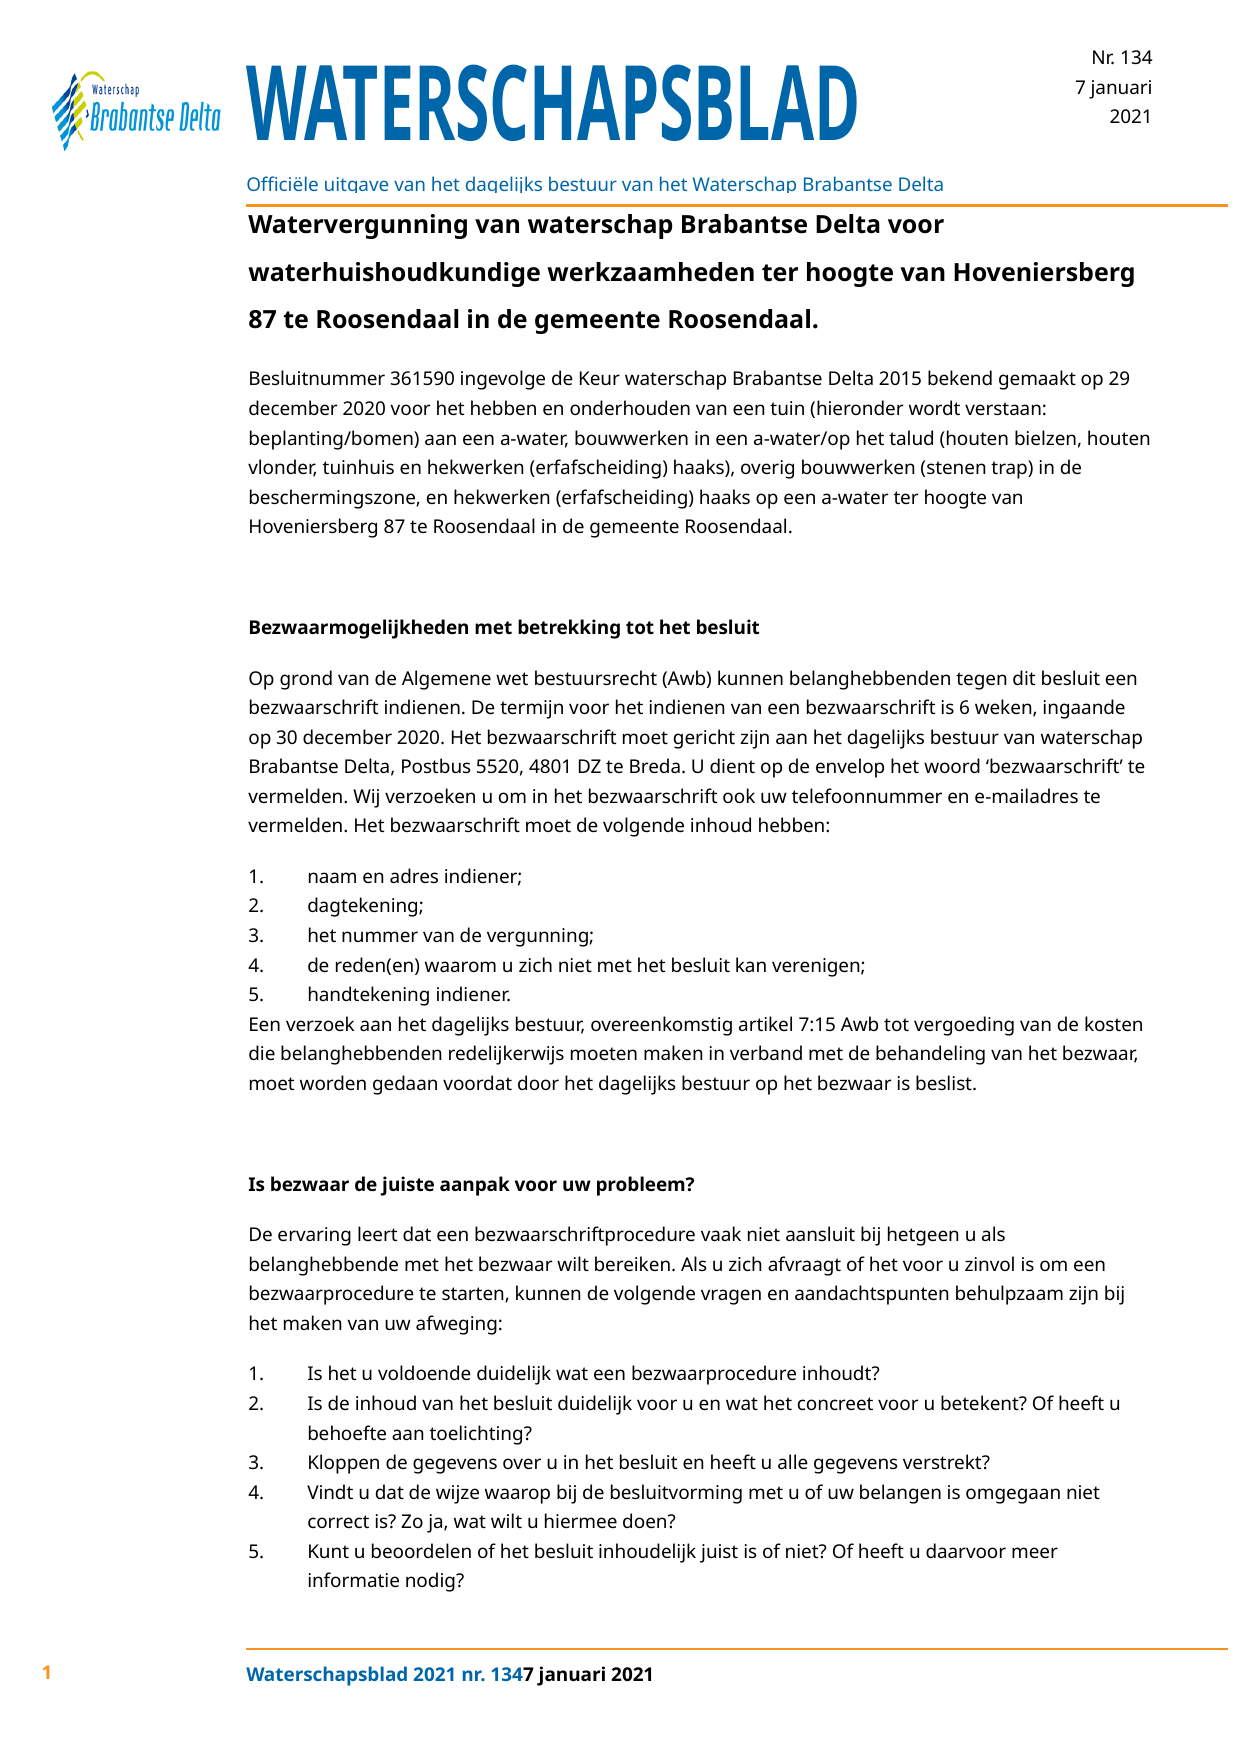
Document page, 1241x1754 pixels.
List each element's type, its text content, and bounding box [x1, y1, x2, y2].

list Vindt u dat de wijze waarop bij de besluitvorming met u of uw belangen is omgegaan niet correct is? Zo ja, wat wilt u hiermee doen? [248, 1479, 1152, 1534]
list dagtekening; [248, 893, 1152, 918]
list Kunt u beoordelen of het besluit inhoudelijk juist is of niet? Of heeft u daarvoor meer informatie nodig? [248, 1538, 1152, 1593]
text De ervaring leert dat een bezwaarschriftprocedure vaak niet aansluit bij hetgeen u als belanghebbende met het bezwaar wilt bereiken. Als u zich afvraagt of het voor u zinvol is om een bezwaarprocedure te starten, kunnen de volgende vragen en aandachtspunten behulpzaam zijn bij het maken van uw afweging: [248, 1221, 1152, 1336]
text Watervergunning van waterschap Brabantse Delta voor waterhuishoudkundige werkzaamheden ter hoogte van Hoveniersberg 87 te Roosendaal in de gemeente Roosendaal. [248, 207, 1152, 336]
text Is bezwaar de juiste aanpak voor uw probleem? [248, 1171, 1152, 1197]
list de reden(en) waarom u zich niet met het besluit kan verenigen; [248, 952, 1152, 977]
text Een verzoek aan het dagelijks bestuur, overeenkomstig artikel 7:15 Awb tot vergoeding van de kosten die belanghebbenden redelijkerwijs moeten maken in verband met de behandeling van het bezwaar, moet worden gedaan voordat door het dagelijks bestuur op het bezwaar is beslist. [248, 1011, 1152, 1096]
list handtekening indiener. [248, 981, 1152, 1007]
text Op grond van de Algemene wet bestuursrecht (Awb) kunnen belanghebbenden tegen dit besluit een bezwaarschrift indienen. De termijn voor het indienen van een bezwaarschrift is 6 weken, ingaande op 30 december 2020. Het bezwaarschrift moet gericht zijn aan het dagelijks bestuur van waterschap Brabantse Delta, Postbus 5520, 4801 DZ te Breda. U dient op de envelop het woord ‘bezwaarschrift’ te vermelden. Wij verzoeken u om in het bezwaarschrift ook uw telefoonnummer en e‑mailadres te vermelden. Het bezwaarschrift moet de volgende inhoud hebben: [248, 665, 1152, 838]
list het nummer van de vergunning; [248, 922, 1152, 948]
picture [41, 47, 231, 172]
list Is de inhoud van het besluit duidelijk voor u en wat het concreet voor u betekent? Of heeft u behoefte aan toelichting? [248, 1390, 1152, 1445]
text Besluitnummer 361590 ingevolge de Keur waterschap Brabantse Delta 2015 bekend gemaakt op 29 december 2020 voor het hebben en onderhouden van een tuin (hieronder wordt verstaan: beplanting/bomen) aan een a-water, bouwwerken in een a-water/op het talud (houten bielzen, houten vlonder, tuinhuis en hekwerken (erfafscheiding) haaks), overig bouwwerken (stenen trap) in de beschermingszone, en hekwerken (erfafscheiding) haaks op een a-water ter hoogte van Hoveniersberg 87 te Roosendaal in de gemeente Roosendaal. [248, 366, 1152, 539]
list naam en adres indiener; [248, 863, 1152, 889]
text Bezwaarmogelijkheden met betrekking tot het besluit [248, 614, 1152, 640]
list Is het u voldoende duidelijk wat een bezwaarprocedure inhoudt? [248, 1361, 1152, 1386]
list Kloppen de gegevens over u in het besluit en heeft u alle gegevens verstrekt? [248, 1449, 1152, 1475]
